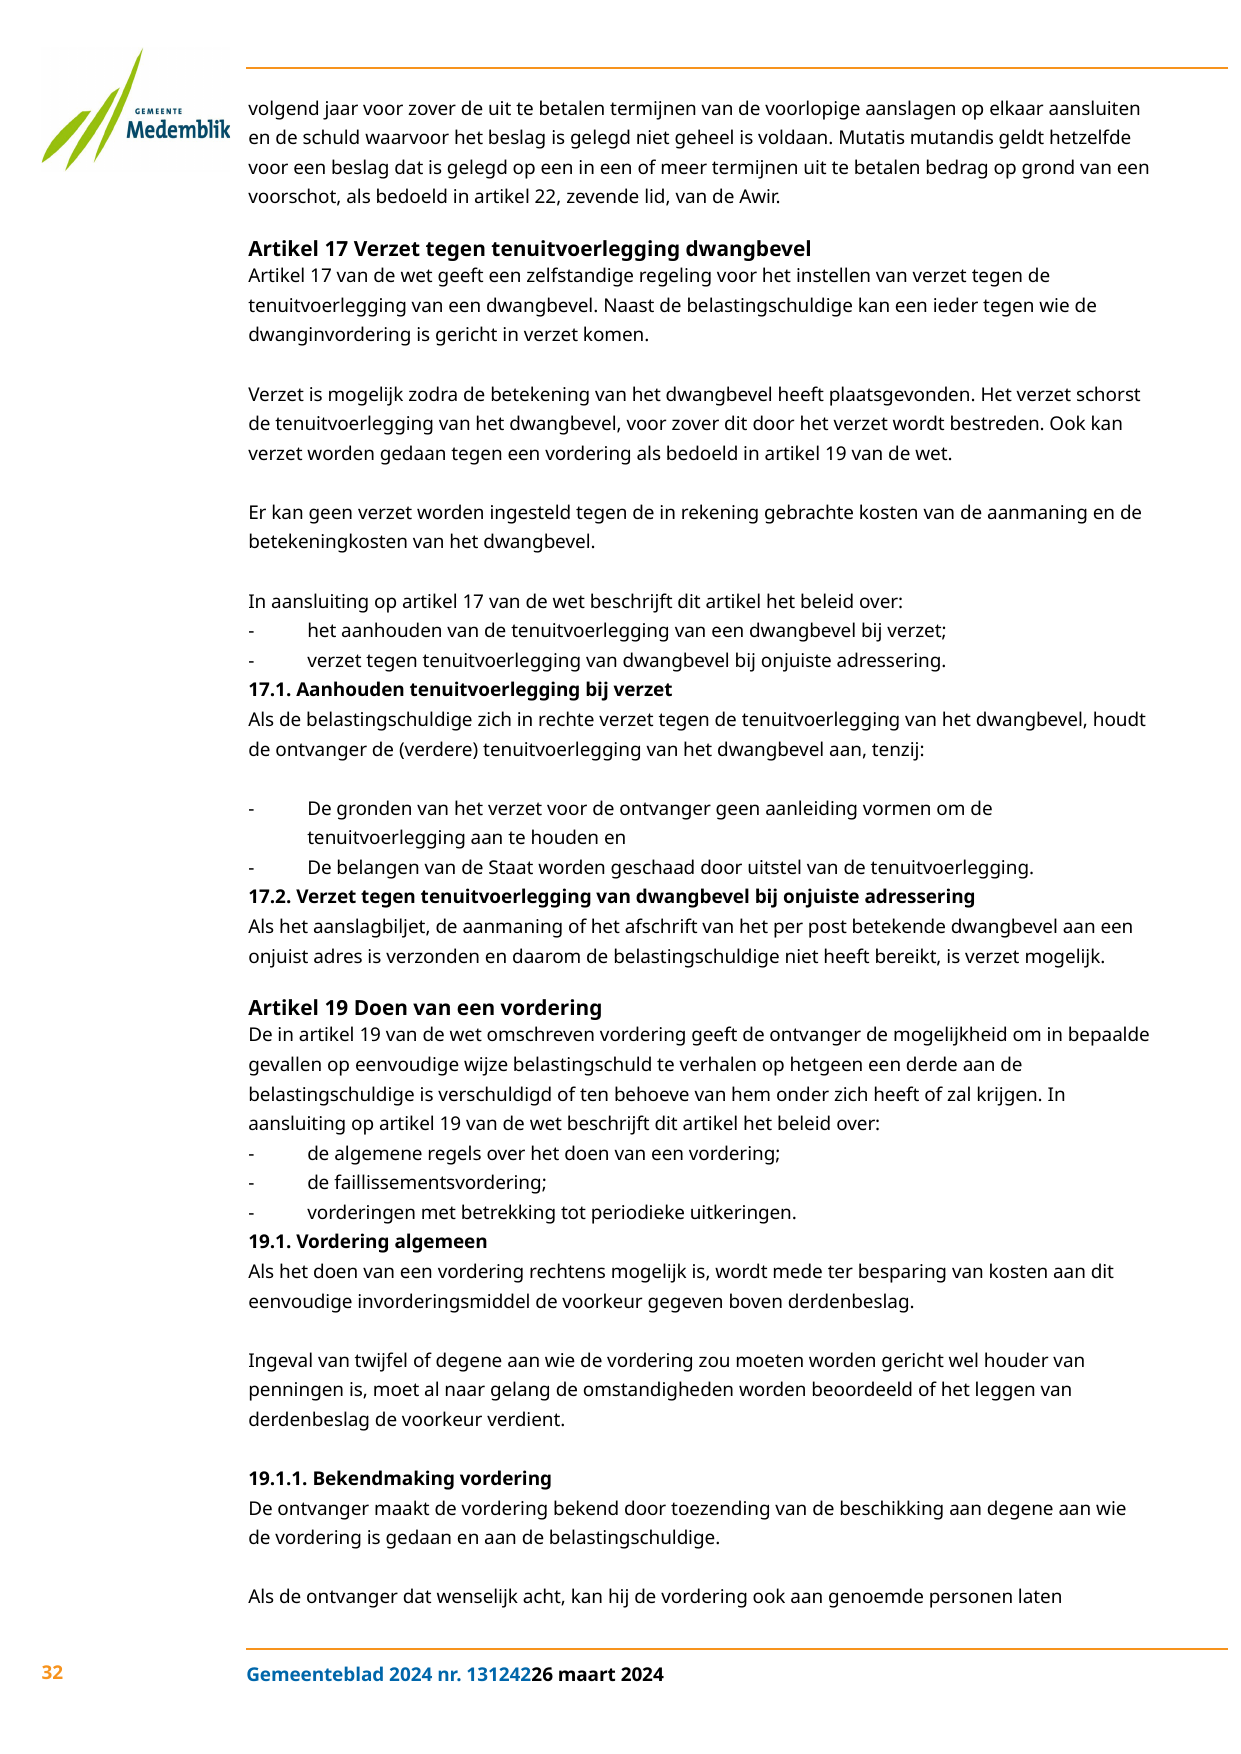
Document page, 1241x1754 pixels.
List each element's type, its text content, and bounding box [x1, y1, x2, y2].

text Artikel 19 Doen van een vordering [248, 993, 1152, 1022]
list de algemene regels over het doen van een vordering; [248, 1140, 1152, 1166]
picture [41, 47, 231, 172]
text 19.1.1. Bekendmaking vordering [248, 1465, 1152, 1491]
text volgend jaar voor zover de uit te betalen termijnen van de voorlopige aanslagen op elkaar aansluiten en de schuld waarvoor het beslag is gelegd niet geheel is voldaan. Mutatis mutandis geldt hetzelfde voor een beslag dat is gelegd op een in een of meer termijnen uit te betalen bedrag op grond van een voorschot, als bedoeld in artikel 22, zevende lid, van de Awir. [248, 95, 1152, 209]
text De ontvanger maakt de vordering bekend door toezending van de beschikking aan degene aan wie de vordering is gedaan en aan de belastingschuldige. [248, 1495, 1152, 1550]
text Er kan geen verzet worden ingesteld tegen de in rekening gebrachte kosten van de aanmaning en de betekeningkosten van het dwangbevel. [248, 499, 1152, 554]
list De gronden van het verzet voor de ontvanger geen aanleiding vormen om de tenuitvoerlegging aan te houden en [248, 795, 1152, 850]
text Artikel 17 van de wet geeft een zelfstandige regeling voor het instellen van verzet tegen de tenuitvoerlegging van een dwangbevel. Naast de belastingschuldige kan een ieder tegen wie de dwanginvordering is gericht in verzet komen. [248, 262, 1152, 347]
text 17.2. Verzet tegen tenuitvoerlegging van dwangbevel bij onjuiste adressering [248, 884, 1152, 909]
text Als de ontvanger dat wenselijk acht, kan hij de vordering ook aan genoemde personen laten [248, 1584, 1152, 1609]
text 17.1. Aanhouden tenuitvoerlegging bij verzet [248, 677, 1152, 702]
list de faillissementsvordering; [248, 1169, 1152, 1195]
text Als het aanslagbiljet, de aanmaning of het afschrift van het per post betekende dwangbevel aan een onjuist adres is verzonden en daarom de belastingschuldige niet heeft bereikt, is verzet mogelijk. [248, 913, 1152, 968]
list verzet tegen tenuitvoerlegging van dwangbevel bij onjuiste adressering. [248, 647, 1152, 673]
text Als de belastingschuldige zich in rechte verzet tegen de tenuitvoerlegging van het dwangbevel, houdt de ontvanger de (verdere) tenuitvoerlegging van het dwangbevel aan, tenzij: [248, 706, 1152, 761]
list het aanhouden van de tenuitvoerlegging van een dwangbevel bij verzet; [248, 617, 1152, 643]
text In aansluiting op artikel 17 van de wet beschrijft dit artikel het beleid over: [248, 588, 1152, 613]
text Artikel 17 Verzet tegen tenuitvoerlegging dwangbevel [248, 234, 1152, 262]
text Als het doen van een vordering rechtens mogelijk is, wordt mede ter besparing van kosten aan dit eenvoudige invorderingsmiddel de voorkeur gegeven boven derdenbeslag. [248, 1258, 1152, 1314]
text Verzet is mogelijk zodra de betekening van het dwangbevel heeft plaatsgevonden. Het verzet schorst de tenuitvoerlegging van het dwangbevel, voor zover dit door het verzet wordt bestreden. Ook kan verzet worden gedaan tegen een vordering als bedoeld in artikel 19 van de wet. [248, 381, 1152, 466]
text De in artikel 19 van de wet omschreven vordering geeft de ontvanger de mogelijkheid om in bepaalde gevallen op eenvoudige wijze belastingschuld te verhalen op hetgeen een derde aan de belastingschuldige is verschuldigd of ten behoeve van hem onder zich heeft of zal krijgen. In aansluiting op artikel 19 van de wet beschrijft dit artikel het beleid over: [248, 1022, 1152, 1136]
list vorderingen met betrekking tot periodieke uitkeringen. [248, 1199, 1152, 1225]
text 19.1. Vordering algemeen [248, 1229, 1152, 1254]
text Ingeval van twijfel of degene aan wie de vordering zou moeten worden gericht wel houder van penningen is, moet al naar gelang de omstandigheden worden beoordeeld of het leggen van derdenbeslag de voorkeur verdient. [248, 1347, 1152, 1432]
list De belangen van de Staat worden geschaad door uitstel van de tenuitvoerlegging. [248, 854, 1152, 880]
